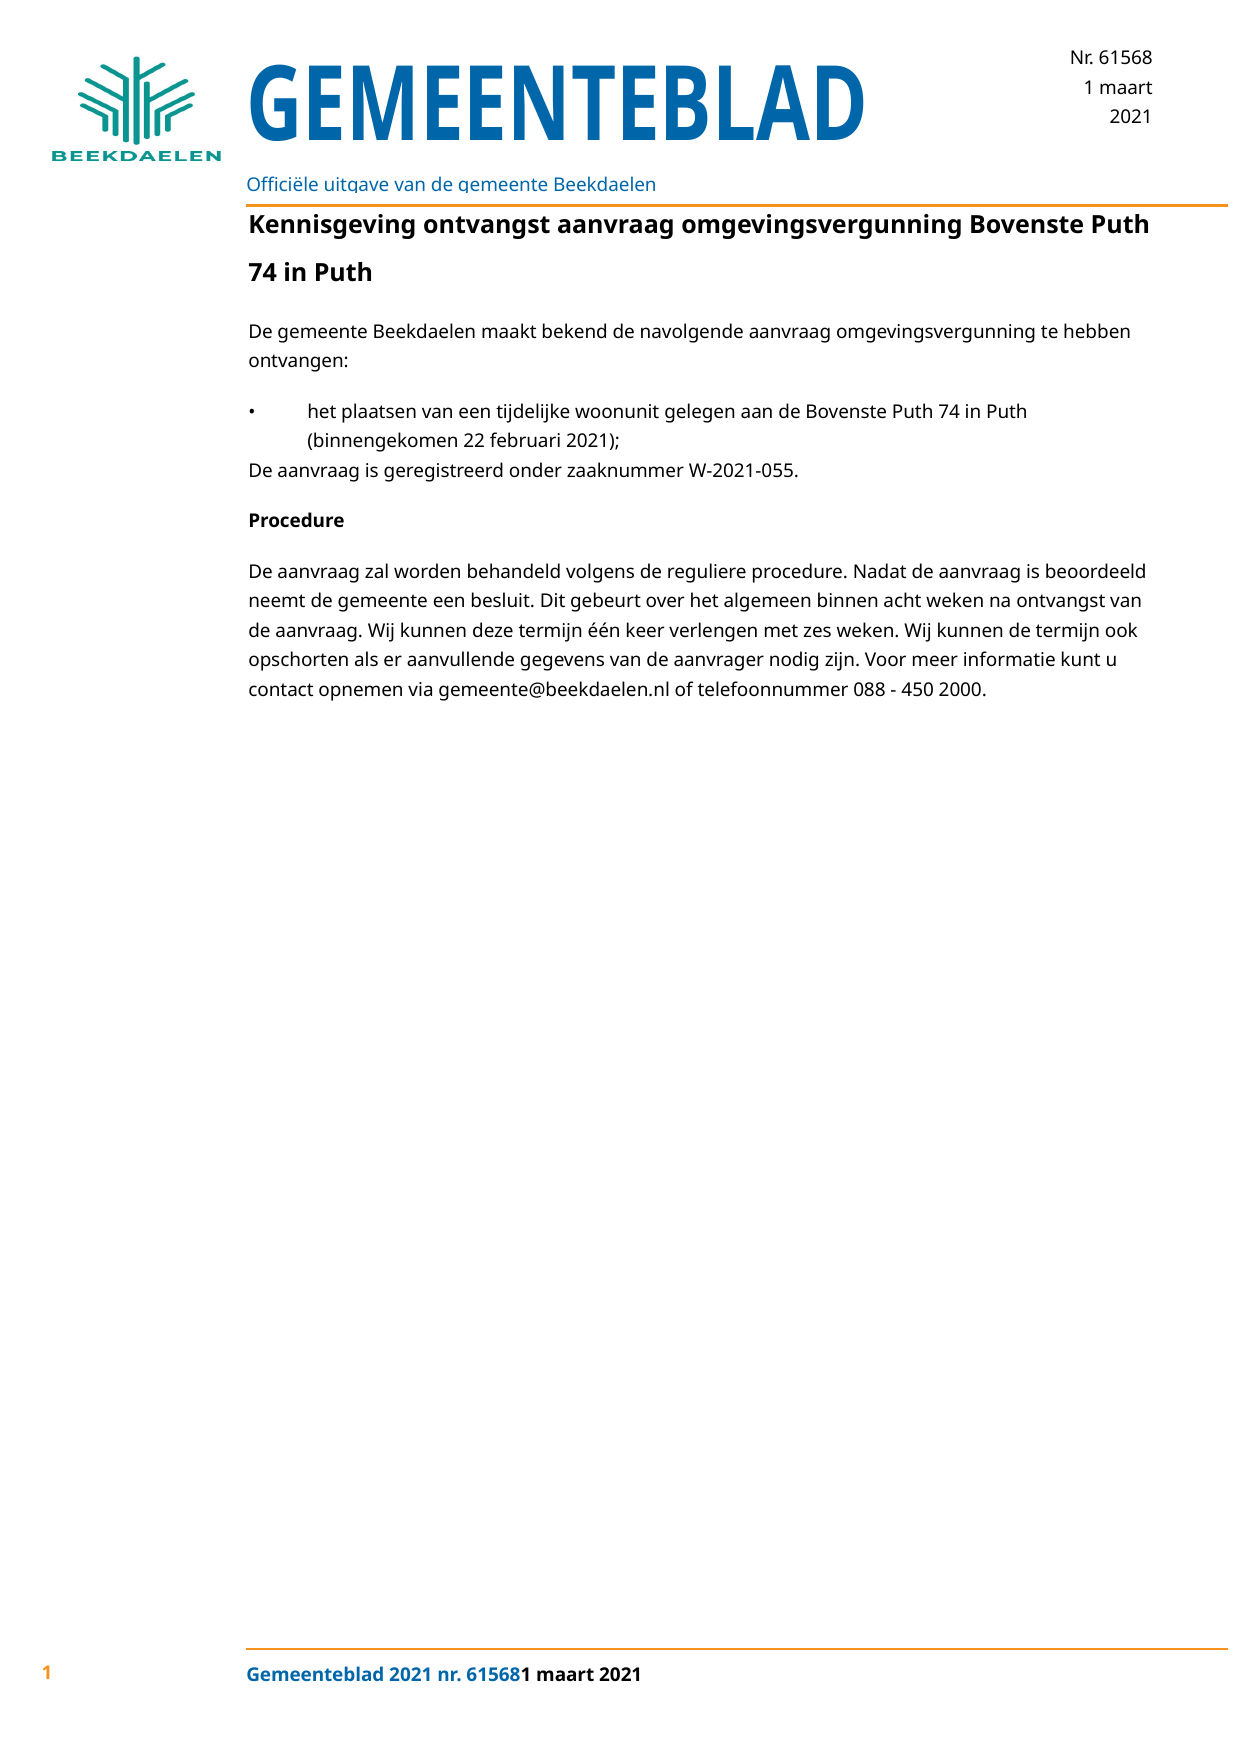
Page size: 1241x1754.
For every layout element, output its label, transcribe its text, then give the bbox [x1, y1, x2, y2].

text Kennisgeving ontvangst aanvraag omgevingsvergunning Bovenste Puth 74 in Puth [248, 207, 1152, 288]
list het plaatsen van een tijdelijke woonunit gelegen aan de Bovenste Puth 74 in Puth (binnengekomen 22 februari 2021); [248, 398, 1152, 453]
text De aanvraag is geregistreerd onder zaaknummer W-2021-055. [248, 457, 1152, 483]
picture [41, 47, 231, 172]
text De gemeente Beekdaelen maakt bekend de navolgende aanvraag omgevingsvergunning te hebben ontvangen: [248, 318, 1152, 373]
text Procedure [248, 507, 1152, 533]
text De aanvraag zal worden behandeld volgens de reguliere procedure. Nadat de aanvraag is beoordeeld neemt de gemeente een besluit. Dit gebeurt over het algemeen binnen acht weken na ontvangst van de aanvraag. Wij kunnen deze termijn één keer verlengen met zes weken. Wij kunnen de termijn ook opschorten als er aanvullende gegevens van de aanvrager nodig zijn. Voor meer informatie kunt u contact opnemen via gemeente@beekdaelen.nl of telefoonnummer 088 - 450 2000. [248, 558, 1152, 702]
